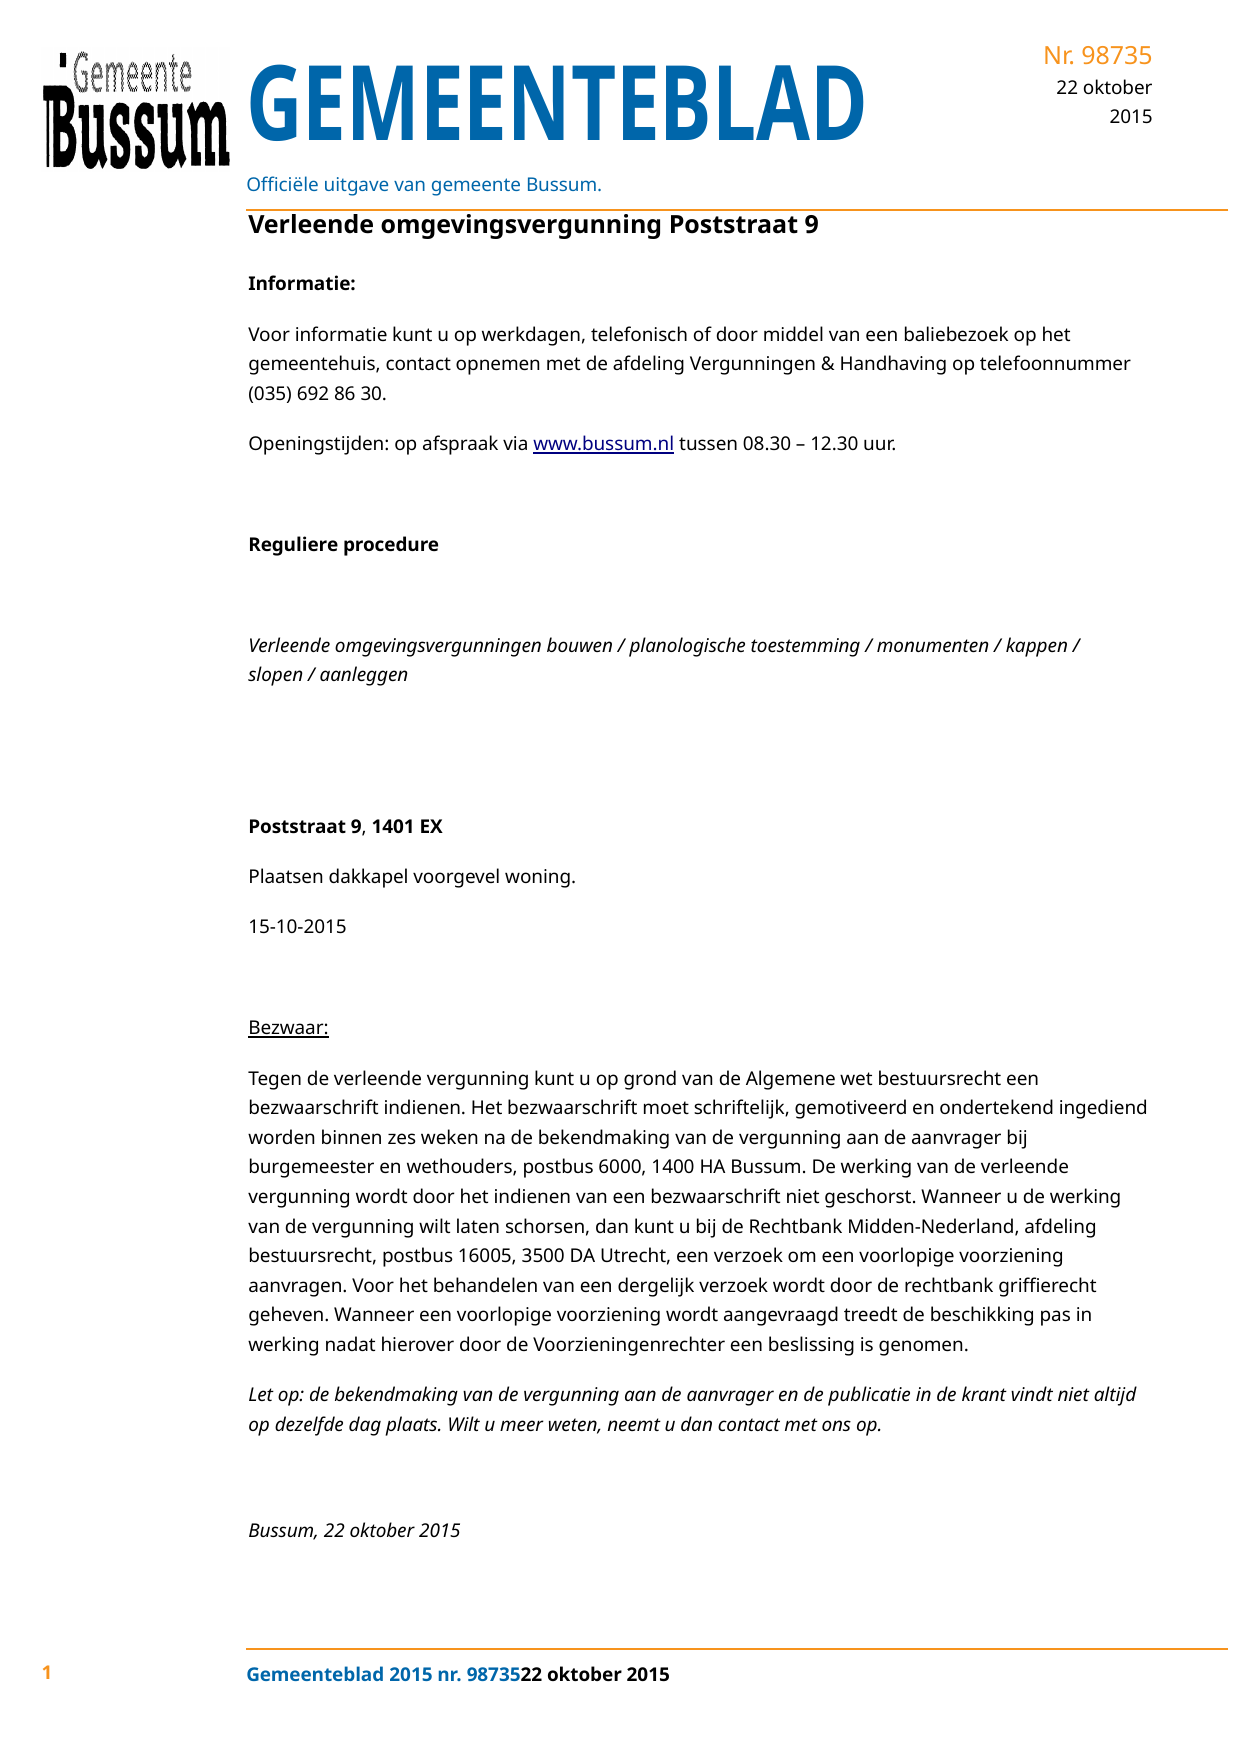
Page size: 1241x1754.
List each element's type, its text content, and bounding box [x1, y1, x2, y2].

text Verleende omgevingsvergunningen bouwen / planologische toestemming / monumenten / kappen / slopen / aanleggen [248, 632, 1152, 687]
text Informatie: [248, 270, 1152, 296]
text Openingstijden: op afspraak via www.bussum.nl tussen 08.30 – 12.30 uur. [248, 430, 1152, 456]
text Tegen de verleende vergunning kunt u op grond van de Algemene wet bestuursrecht een bezwaarschrift indienen. Het bezwaarschrift moet schriftelijk, gemotiveerd en ondertekend ingediend worden binnen zes weken na de bekendmaking van de vergunning aan de aanvrager bij burgemeester en wethouders, postbus 6000, 1400 HA Bussum. De werking van de verleende vergunning wordt door het indienen van een bezwaarschrift niet geschorst. Wanneer u de werking van de vergunning wilt laten schorsen, dan kunt u bij de Rechtbank Midden-Nederland, afdeling bestuursrecht, postbus 16005, 3500 DA Utrecht, een verzoek om een voorlopige voorziening aanvragen. Voor het behandelen van een dergelijk verzoek wordt door de rechtbank griffierecht geheven. Wanneer een voorlopige voorziening wordt aangevraagd treedt de beschikking pas in werking nadat hierover door de Voorzieningenrechter een beslissing is genomen. [248, 1065, 1152, 1357]
text Voor informatie kunt u op werkdagen, telefonisch of door middel van een baliebezoek op het gemeentehuis, contact opnemen met de afdeling Vergunningen & Handhaving op telefoonnummer (035) 692 86 30. [248, 321, 1152, 406]
text Bezwaar: [248, 1014, 1152, 1040]
text Plaatsen dakkapel voorgevel woning. [248, 863, 1152, 889]
text Poststraat 9, 1401 EX [248, 813, 1152, 838]
text Reguliere procedure [248, 531, 1152, 557]
text 15-10-2015 [248, 914, 1152, 939]
text Verleende omgevingsvergunning Poststraat 9 [248, 211, 1152, 241]
picture [41, 47, 231, 172]
text Let op: de bekendmaking van de vergunning aan de aanvrager en de publicatie in de krant vindt niet altijd op dezelfde dag plaats. Wilt u meer weten, neemt u dan contact met ons op. [248, 1382, 1152, 1437]
text Bussum, 22 oktober 2015 [248, 1517, 1152, 1543]
